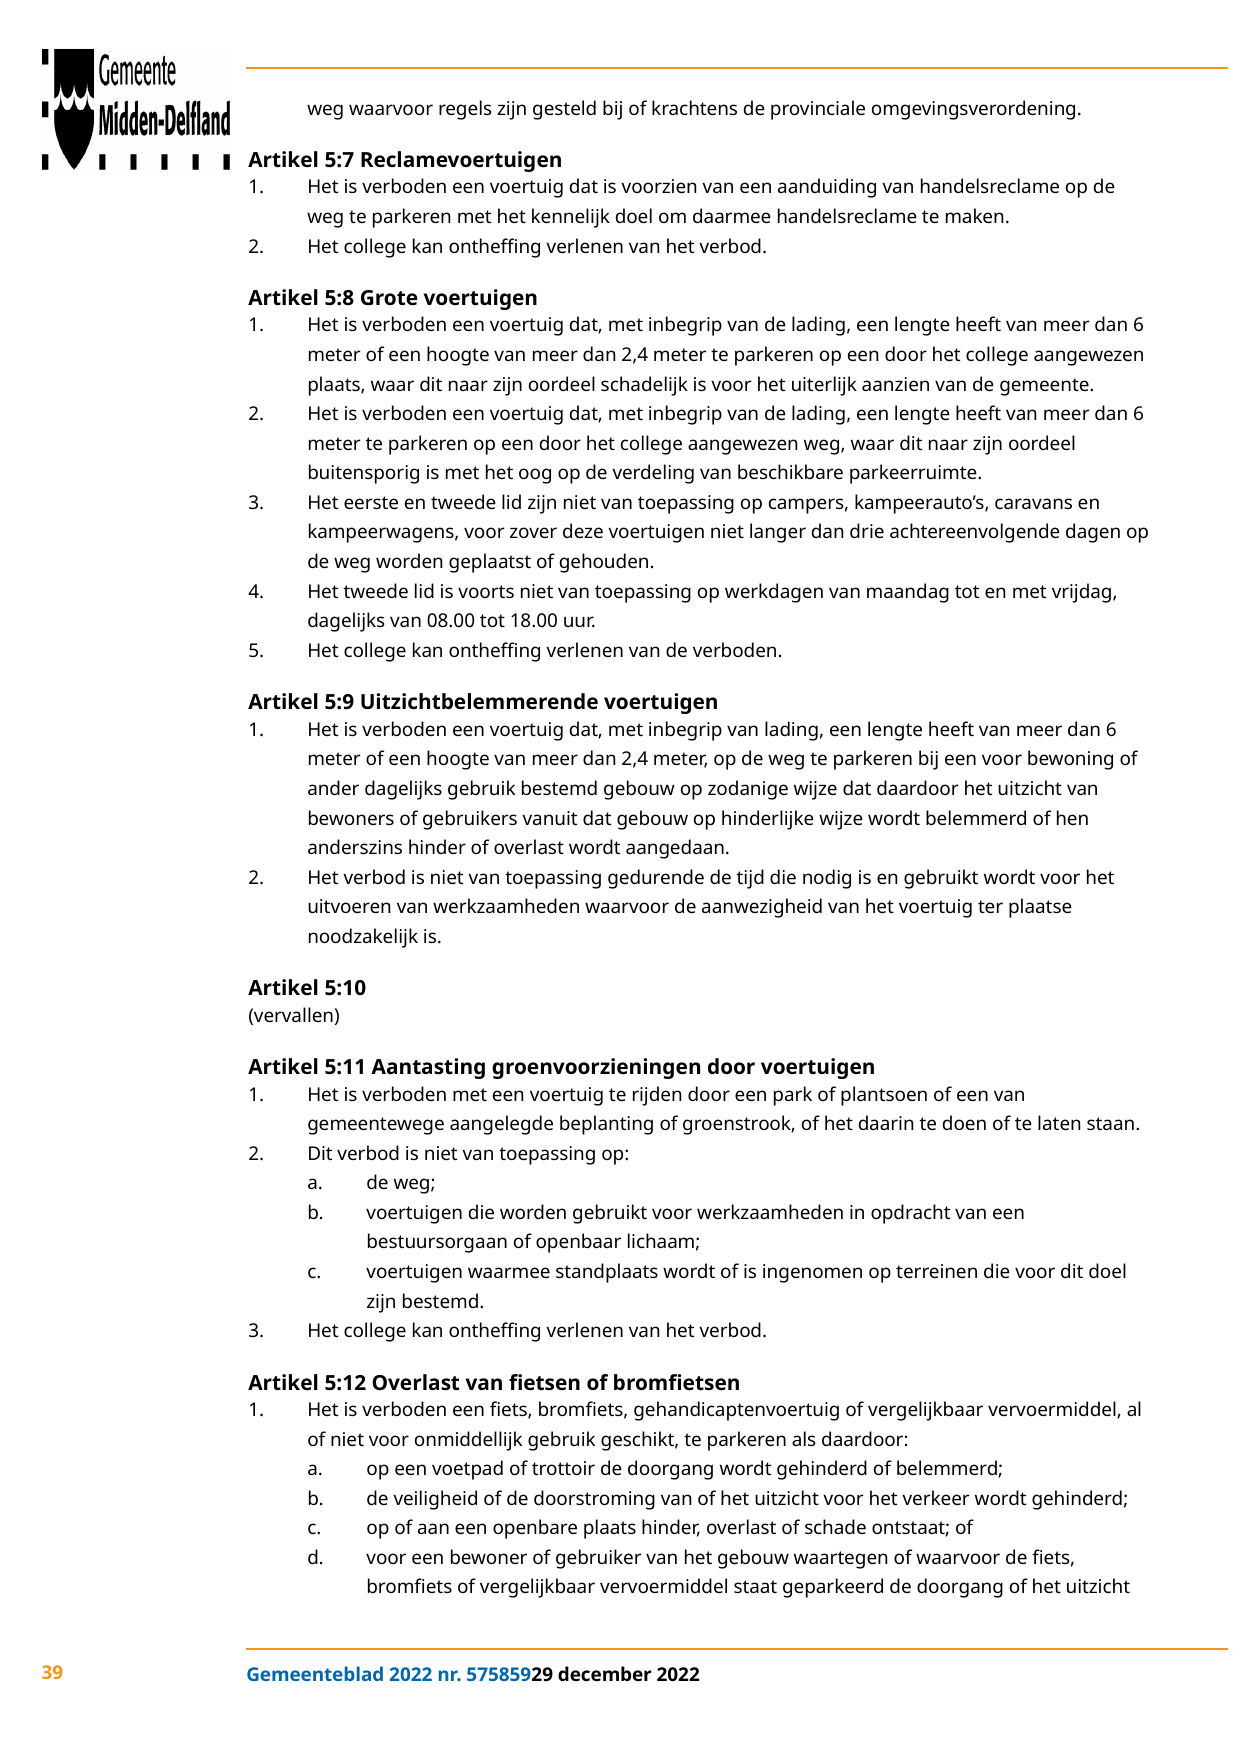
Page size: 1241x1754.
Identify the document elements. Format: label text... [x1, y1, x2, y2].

list voertuigen die worden gebruikt voor werkzaamheden in opdracht van een bestuursorgaan of openbaar lichaam; [307, 1199, 1152, 1254]
text Artikel 5:9 Uitzichtbelemmerende voertuigen [248, 687, 1152, 716]
picture [41, 47, 231, 172]
text Artikel 5:7 Reclamevoertuigen [248, 145, 1152, 174]
list voor een bewoner of gebruiker van het gebouw waartegen of waarvoor de fiets, bromfiets of vergelijkbaar vervoermiddel staat geparkeerd de doorgang of het uitzicht [307, 1544, 1152, 1599]
list Het is verboden een voertuig dat, met inbegrip van de lading, een lengte heeft van meer dan 6 meter te parkeren op een door het college aangewezen weg, waar dit naar zijn oordeel buitensporig is met het oog op de verdeling van beschikbare parkeerruimte. [248, 400, 1152, 485]
text (vervallen) [248, 1002, 1152, 1028]
list voertuigen waarmee standplaats wordt of is ingenomen op terreinen die voor dit doel zijn bestemd. [307, 1258, 1152, 1313]
list Het tweede lid is voorts niet van toepassing op werkdagen van maandag tot en met vrijdag, dagelijks van 08.00 tot 18.00 uur. [248, 578, 1152, 633]
list Het eerste en tweede lid zijn niet van toepassing op campers, kampeerauto’s, caravans en kampeerwagens, voor zover deze voertuigen niet langer dan drie achtereenvolgende dagen op de weg worden geplaatst of gehouden. [248, 489, 1152, 574]
text Artikel 5:12 Overlast van fietsen of bromfietsen [248, 1368, 1152, 1396]
list Het is verboden een fiets, bromfiets, gehandicaptenvoertuig of vergelijkbaar vervoermiddel, al of niet voor onmiddellijk gebruik geschikt, te parkeren als daardoor: [248, 1396, 1152, 1452]
list op een voetpad of trottoir de doorgang wordt gehinderd of belemmerd; [307, 1455, 1152, 1481]
list Het is verboden een voertuig dat is voorzien van een aanduiding van handelsreclame op de weg te parkeren met het kennelijk doel om daarmee handelsreclame te maken. [248, 174, 1152, 229]
list Het is verboden een voertuig dat, met inbegrip van de lading, een lengte heeft van meer dan 6 meter of een hoogte van meer dan 2,4 meter te parkeren op een door het college aangewezen plaats, waar dit naar zijn oordeel schadelijk is voor het uiterlijk aanzien van de gemeente. [248, 312, 1152, 397]
list Dit verbod is niet van toepassing op: [248, 1140, 1152, 1166]
text Artikel 5:10 [248, 973, 1152, 1002]
text Artikel 5:11 Aantasting groenvoorzieningen door voertuigen [248, 1052, 1152, 1081]
list de veiligheid of de doorstroming van of het uitzicht voor het verkeer wordt gehinderd; [307, 1485, 1152, 1511]
list Het college kan ontheffing verlenen van de verboden. [248, 637, 1152, 663]
list Het is verboden met een voertuig te rijden door een park of plantsoen of een van gemeentewege aangelegde beplanting of groenstrook, of het daarin te doen of te laten staan. [248, 1081, 1152, 1136]
list Het college kan ontheffing verlenen van het verbod. [248, 233, 1152, 258]
list op of aan een openbare plaats hinder, overlast of schade ontstaat; of [307, 1514, 1152, 1540]
list Het verbod is niet van toepassing gedurende de tijd die nodig is en gebruikt wordt voor het uitvoeren van werkzaamheden waarvoor de aanwezigheid van het voertuig ter plaatse noodzakelijk is. [248, 864, 1152, 949]
text Artikel 5:8 Grote voertuigen [248, 283, 1152, 312]
list de weg; [307, 1169, 1152, 1195]
list Het college kan ontheffing verlenen van het verbod. [248, 1317, 1152, 1343]
list Het is verboden een voertuig dat, met inbegrip van lading, een lengte heeft van meer dan 6 meter of een hoogte van meer dan 2,4 meter, op de weg te parkeren bij een voor bewoning of ander dagelijks gebruik bestemd gebouw op zodanige wijze dat daardoor het uitzicht van bewoners of gebruikers vanuit dat gebouw op hinderlijke wijze wordt belemmerd of hen anderszins hinder of overlast wordt aangedaan. [248, 716, 1152, 860]
list weg waarvoor regels zijn gesteld bij of krachtens de provinciale omgevingsverordening. [248, 95, 1152, 121]
